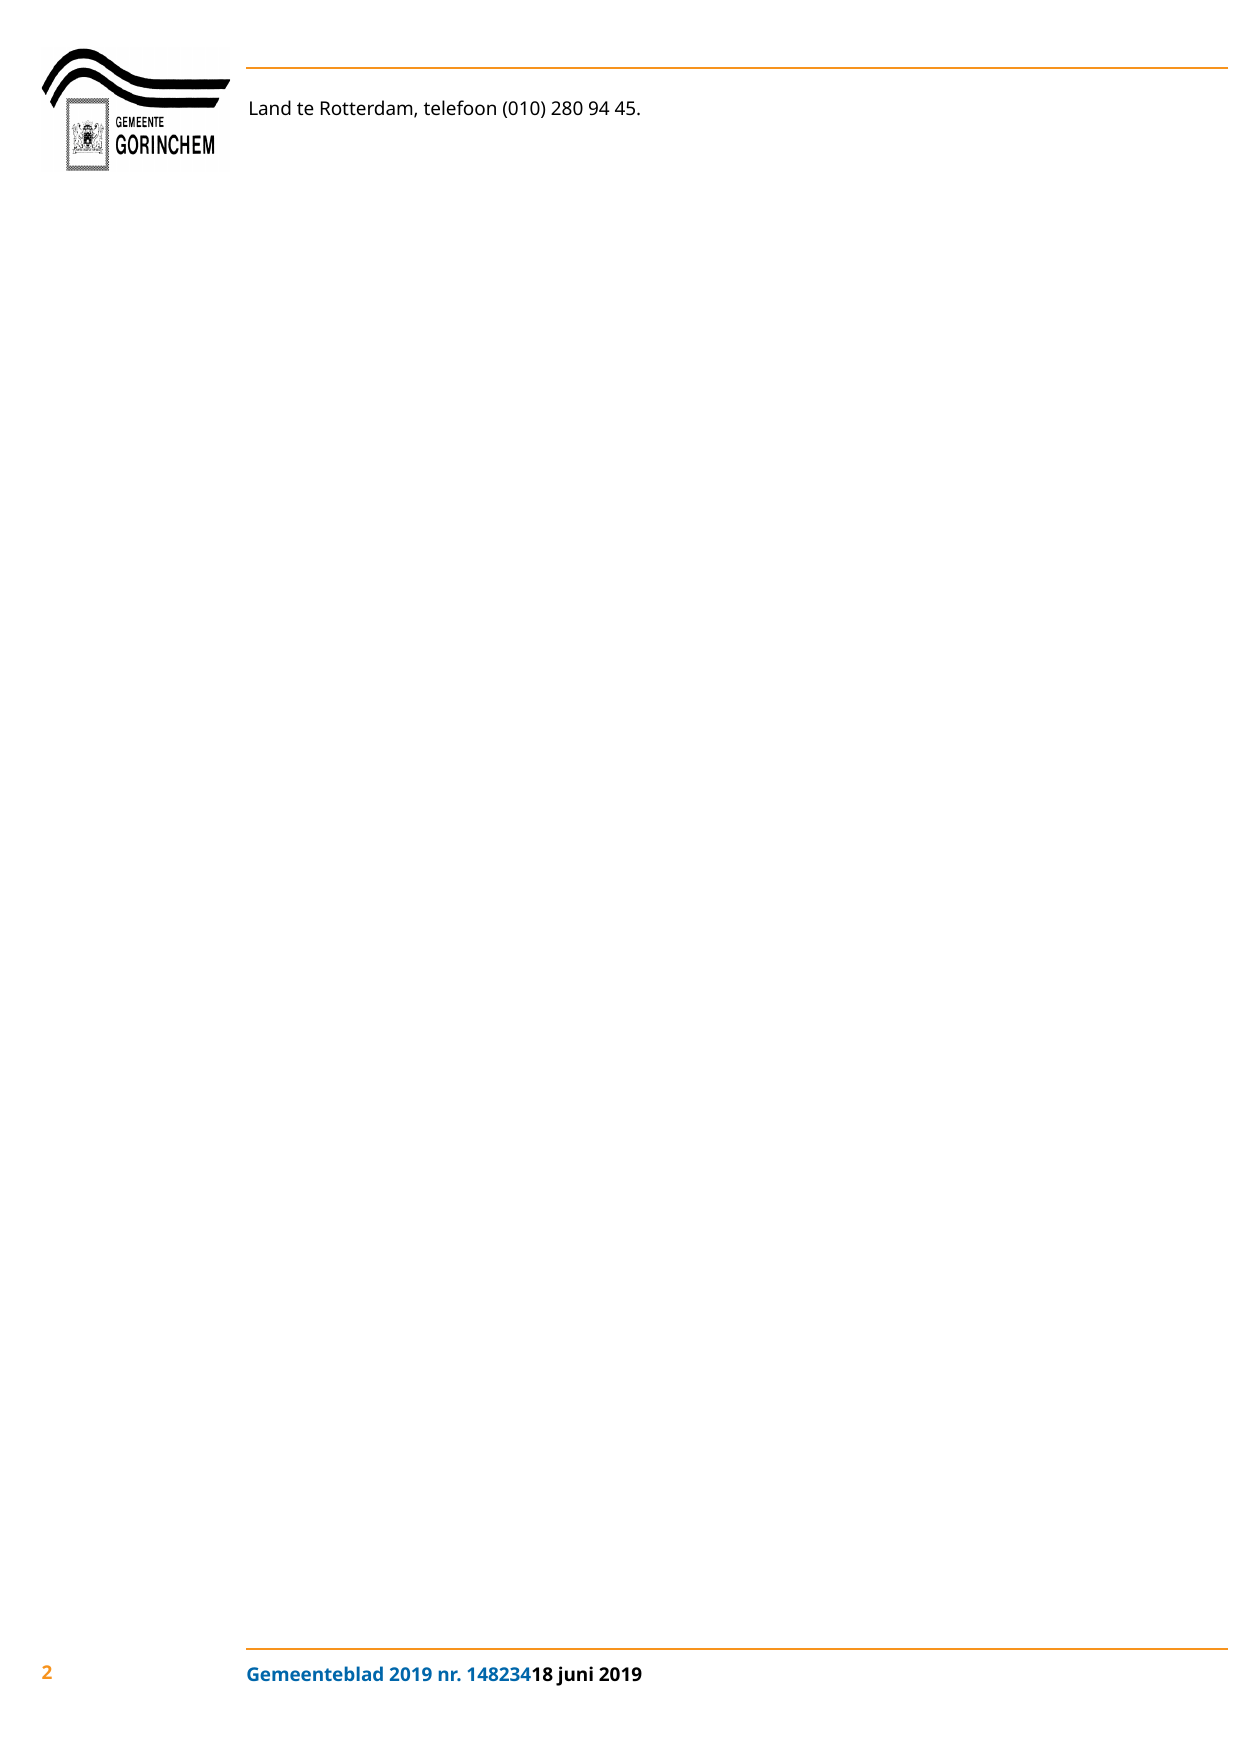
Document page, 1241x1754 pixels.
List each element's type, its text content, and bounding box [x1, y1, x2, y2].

text Land te Rotterdam, telefoon (010) 280 94 45. [248, 95, 1152, 121]
picture [41, 47, 231, 172]
